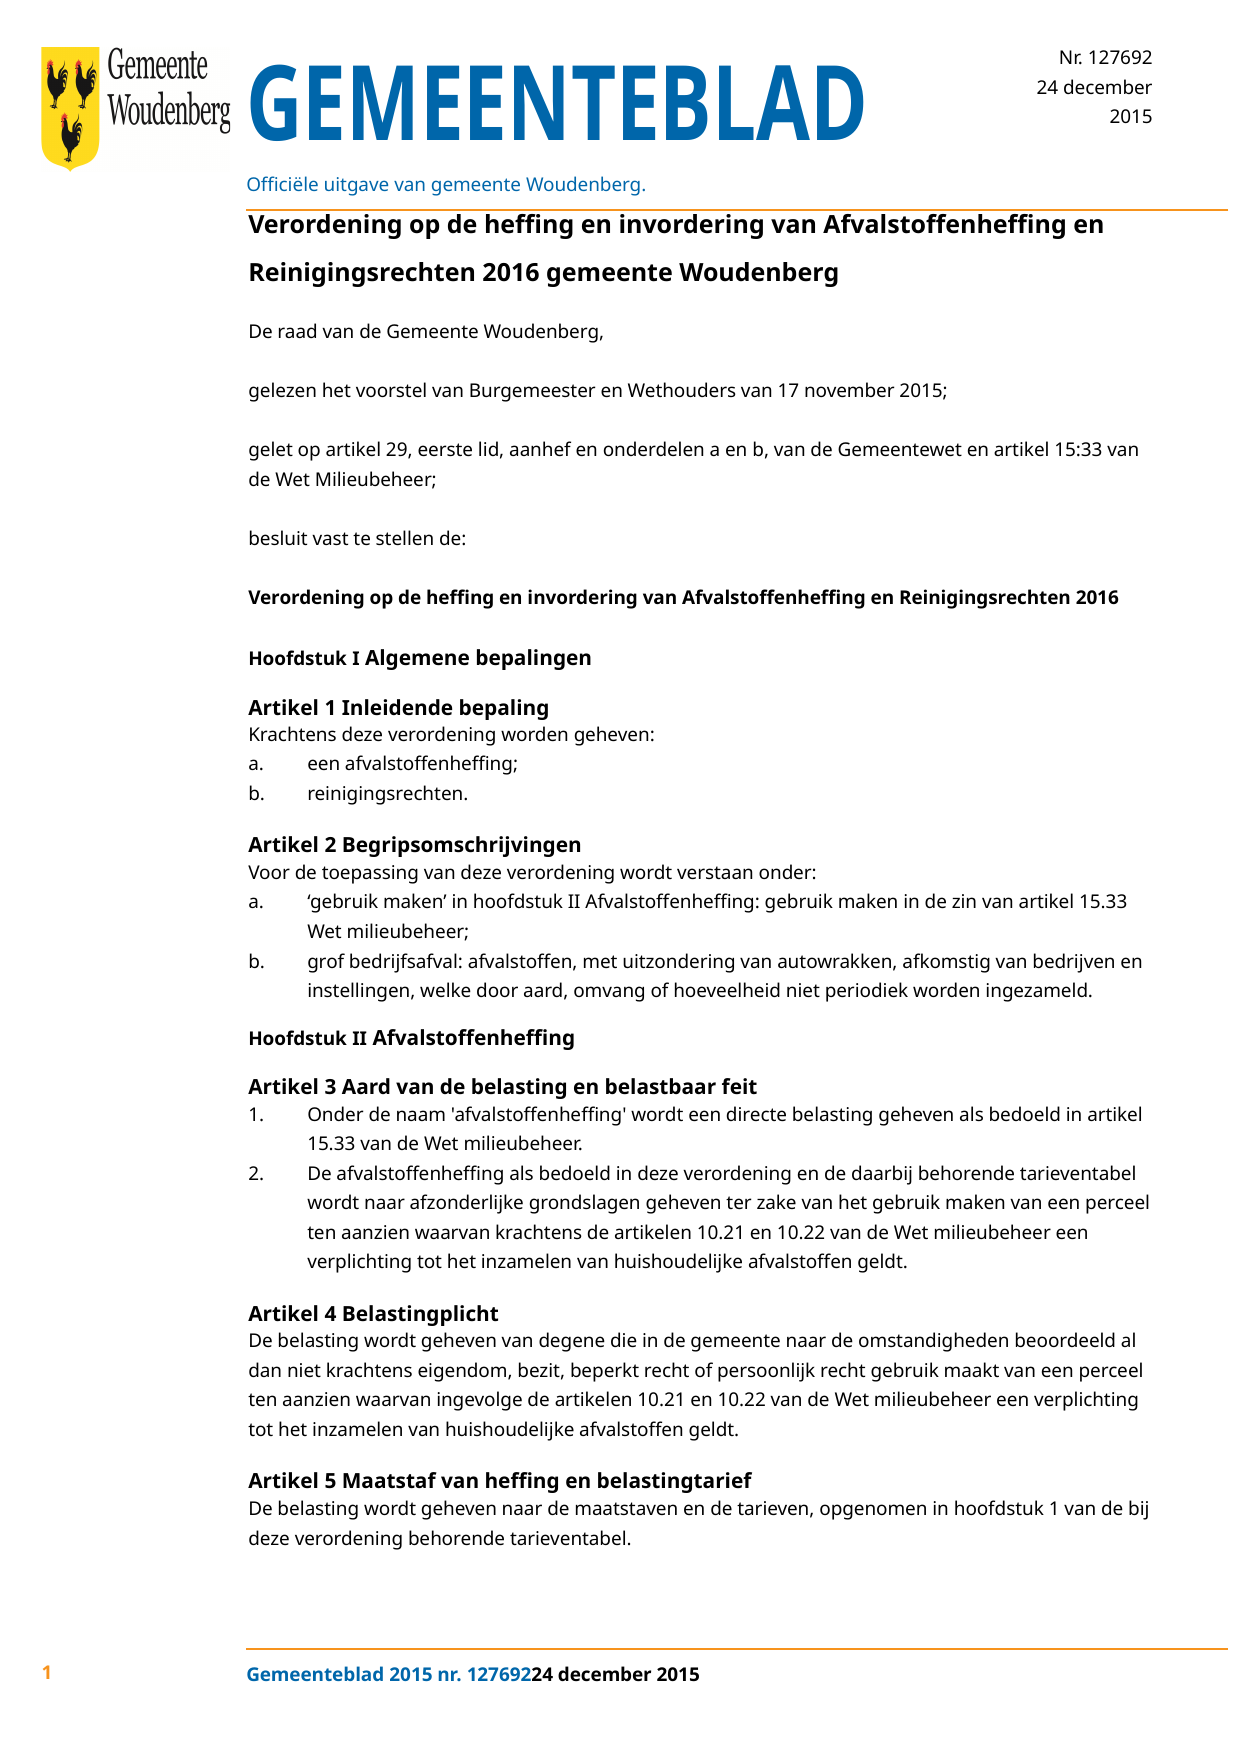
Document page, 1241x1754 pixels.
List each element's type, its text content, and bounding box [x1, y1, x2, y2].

list De afvalstoffenheffing als bedoeld in deze verordening en de daarbij behorende tarieventabel wordt naar afzonderlijke grondslagen geheven ter zake van het gebruik maken van een perceel ten aanzien waarvan krachtens de artikelen 10.21 en 10.22 van de Wet milieubeheer een verplichting tot het inzamelen van huishoudelijke afvalstoffen geldt. [248, 1160, 1152, 1274]
list Onder de naam 'afvalstoffenheffing' wordt een directe belasting geheven als bedoeld in artikel 15.33 van de Wet milieubeheer. [248, 1101, 1152, 1156]
text De belasting wordt geheven van degene die in de gemeente naar de omstandigheden beoordeeld al dan niet krachtens eigendom, bezit, beperkt recht of persoonlijk recht gebruik maakt van een perceel ten aanzien waarvan ingevolge de artikelen 10.21 en 10.22 van de Wet milieubeheer een verplichting tot het inzamelen van huishoudelijke afvalstoffen geldt. [248, 1327, 1152, 1442]
text Hoofdstuk II Afvalstoffenheffing [248, 1023, 1152, 1051]
text De raad van de Gemeente Woudenberg, [248, 318, 1152, 344]
text gelet op artikel 29, eerste lid, aanhef en onderdelen a en b, van de Gemeentewet en artikel 15:33 van de Wet Milieubeheer; [248, 436, 1152, 492]
list ‘gebruik maken’ in hoofdstuk II Afvalstoffenheffing: gebruik maken in de zin van artikel 15.33 Wet milieubeheer; [248, 889, 1152, 944]
picture [41, 47, 231, 172]
list reinigingsrechten. [248, 780, 1152, 806]
text Artikel 4 Belastingplicht [248, 1299, 1152, 1327]
text besluit vast te stellen de: [248, 525, 1152, 551]
list grof bedrijfsafval: afvalstoffen, met uitzondering van autowrakken, afkomstig van bedrijven en instellingen, welke door aard, omvang of hoeveelheid niet periodiek worden ingezameld. [248, 948, 1152, 1003]
text Artikel 1 Inleidende bepaling [248, 693, 1152, 721]
text gelezen het voorstel van Burgemeester en Wethouders van 17 november 2015; [248, 377, 1152, 403]
text Hoofdstuk I Algemene bepalingen [248, 643, 1152, 672]
text Artikel 2 Begripsomschrijvingen [248, 831, 1152, 859]
text Artikel 3 Aard van de belasting en belastbaar feit [248, 1072, 1152, 1101]
text De belasting wordt geheven naar de maatstaven en de tarieven, opgenomen in hoofdstuk 1 van de bij deze verordening behorende tarieventabel. [248, 1495, 1152, 1550]
list een afvalstoffenheffing; [248, 751, 1152, 776]
text Artikel 5 Maatstaf van heffing en belastingtarief [248, 1467, 1152, 1495]
text Voor de toepassing van deze verordening wordt verstaan onder: [248, 859, 1152, 885]
text Verordening op de heffing en invordering van Afvalstoffenheffing en Reinigingsrechten 2016 gemeente Woudenberg [248, 211, 1152, 288]
text Krachtens deze verordening worden geheven: [248, 721, 1152, 747]
text Verordening op de heffing en invordering van Afvalstoffenheffing en Reinigingsrechten 2016 [248, 584, 1152, 610]
